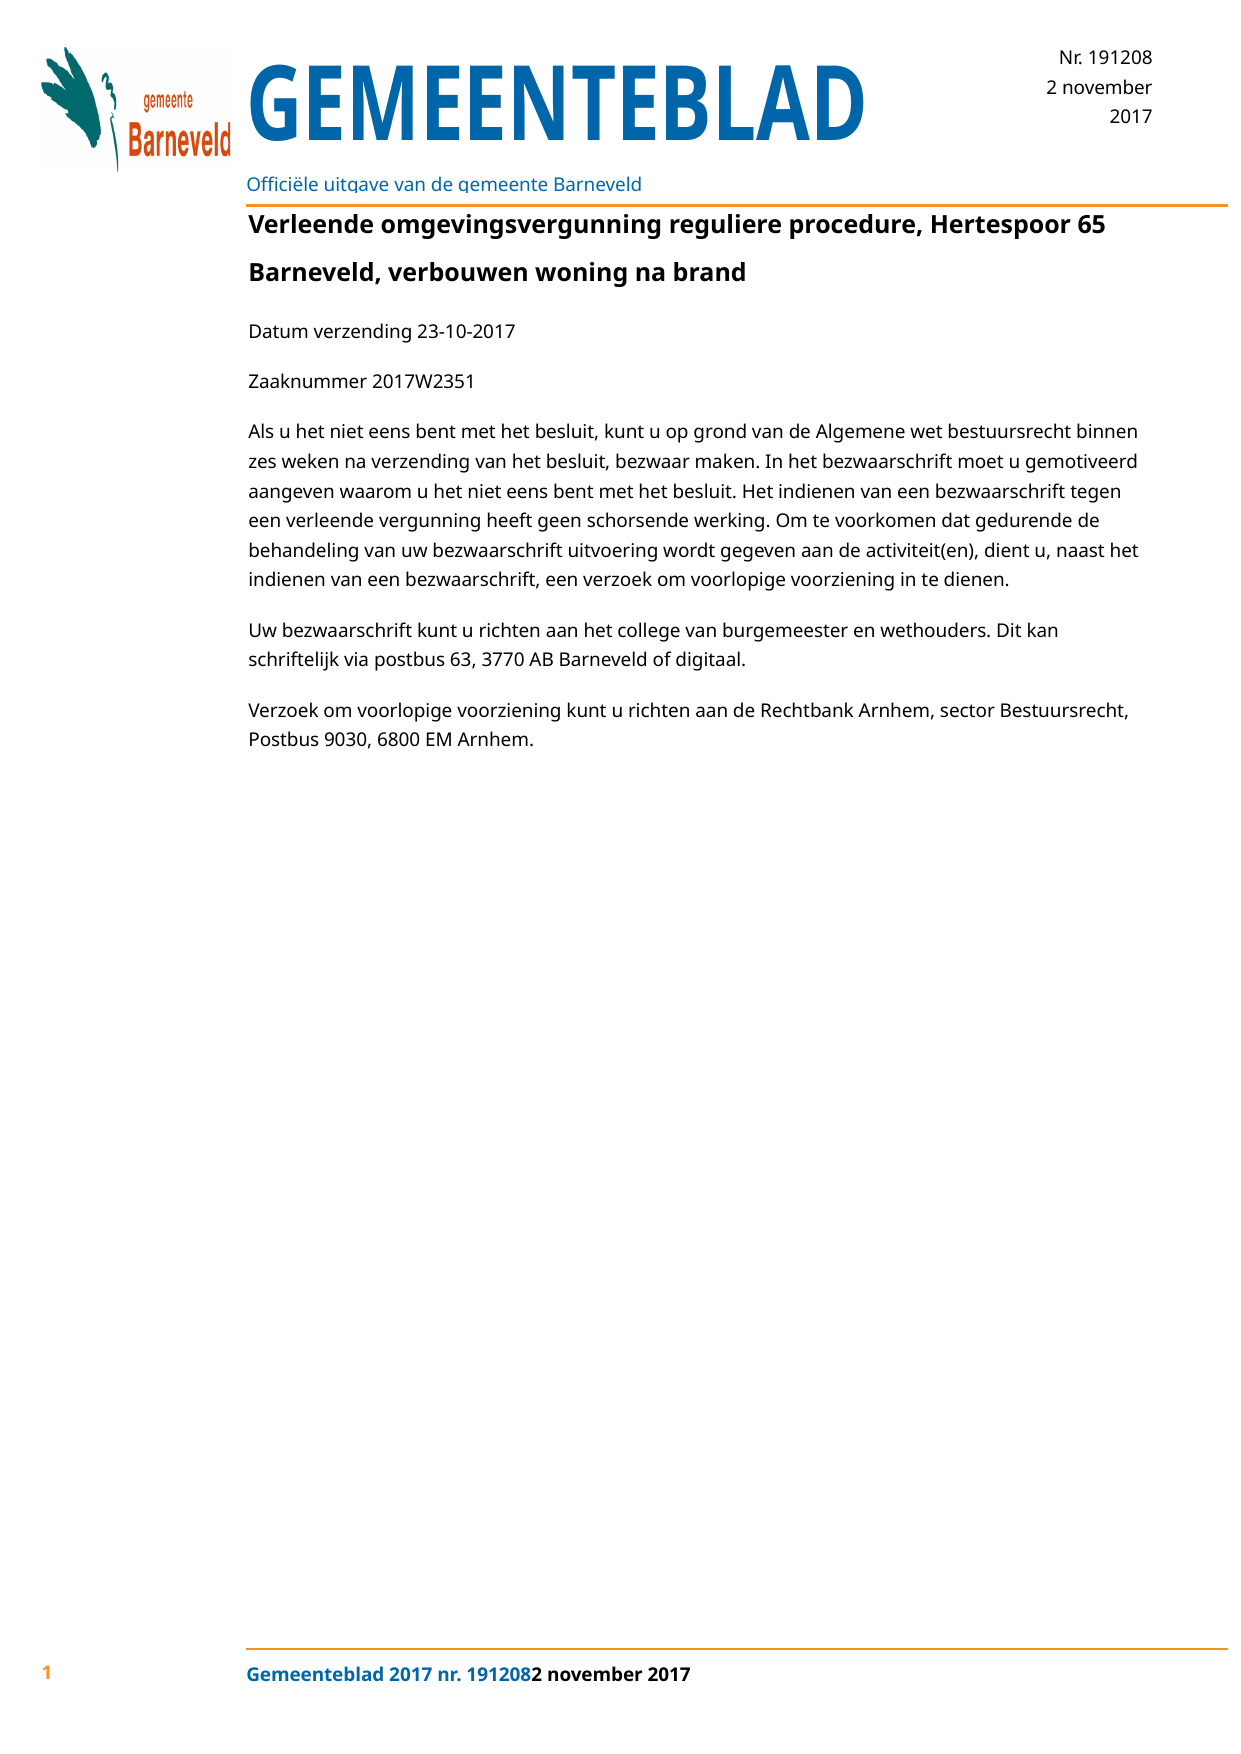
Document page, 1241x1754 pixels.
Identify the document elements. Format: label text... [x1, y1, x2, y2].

text Als u het niet eens bent met het besluit, kunt u op grond van de Algemene wet bestuursrecht binnen zes weken na verzending van het besluit, bezwaar maken. In het bezwaarschrift moet u gemotiveerd aangeven waarom u het niet eens bent met het besluit. Het indienen van een bezwaarschrift tegen een verleende vergunning heeft geen schorsende werking. Om te voorkomen dat gedurende de behandeling van uw bezwaarschrift uitvoering wordt gegeven aan de activiteit(en), dient u, naast het indienen van een bezwaarschrift, een verzoek om voorlopige voorziening in te dienen. [248, 419, 1152, 592]
picture [41, 47, 231, 172]
text Uw bezwaarschrift kunt u richten aan het college van burgemeester en wethouders. Dit kan schriftelijk via postbus 63, 3770 AB Barneveld of digitaal. [248, 617, 1152, 672]
text Zaaknummer 2017W2351 [248, 368, 1152, 394]
text Datum verzending 23-10-2017 [248, 318, 1152, 344]
text Verzoek om voorlopige voorziening kunt u richten aan de Rechtbank Arnhem, sector Bestuursrecht, Postbus 9030, 6800 EM Arnhem. [248, 697, 1152, 752]
text Verleende omgevingsvergunning reguliere procedure, Hertespoor 65 Barneveld, verbouwen woning na brand [248, 207, 1152, 288]
